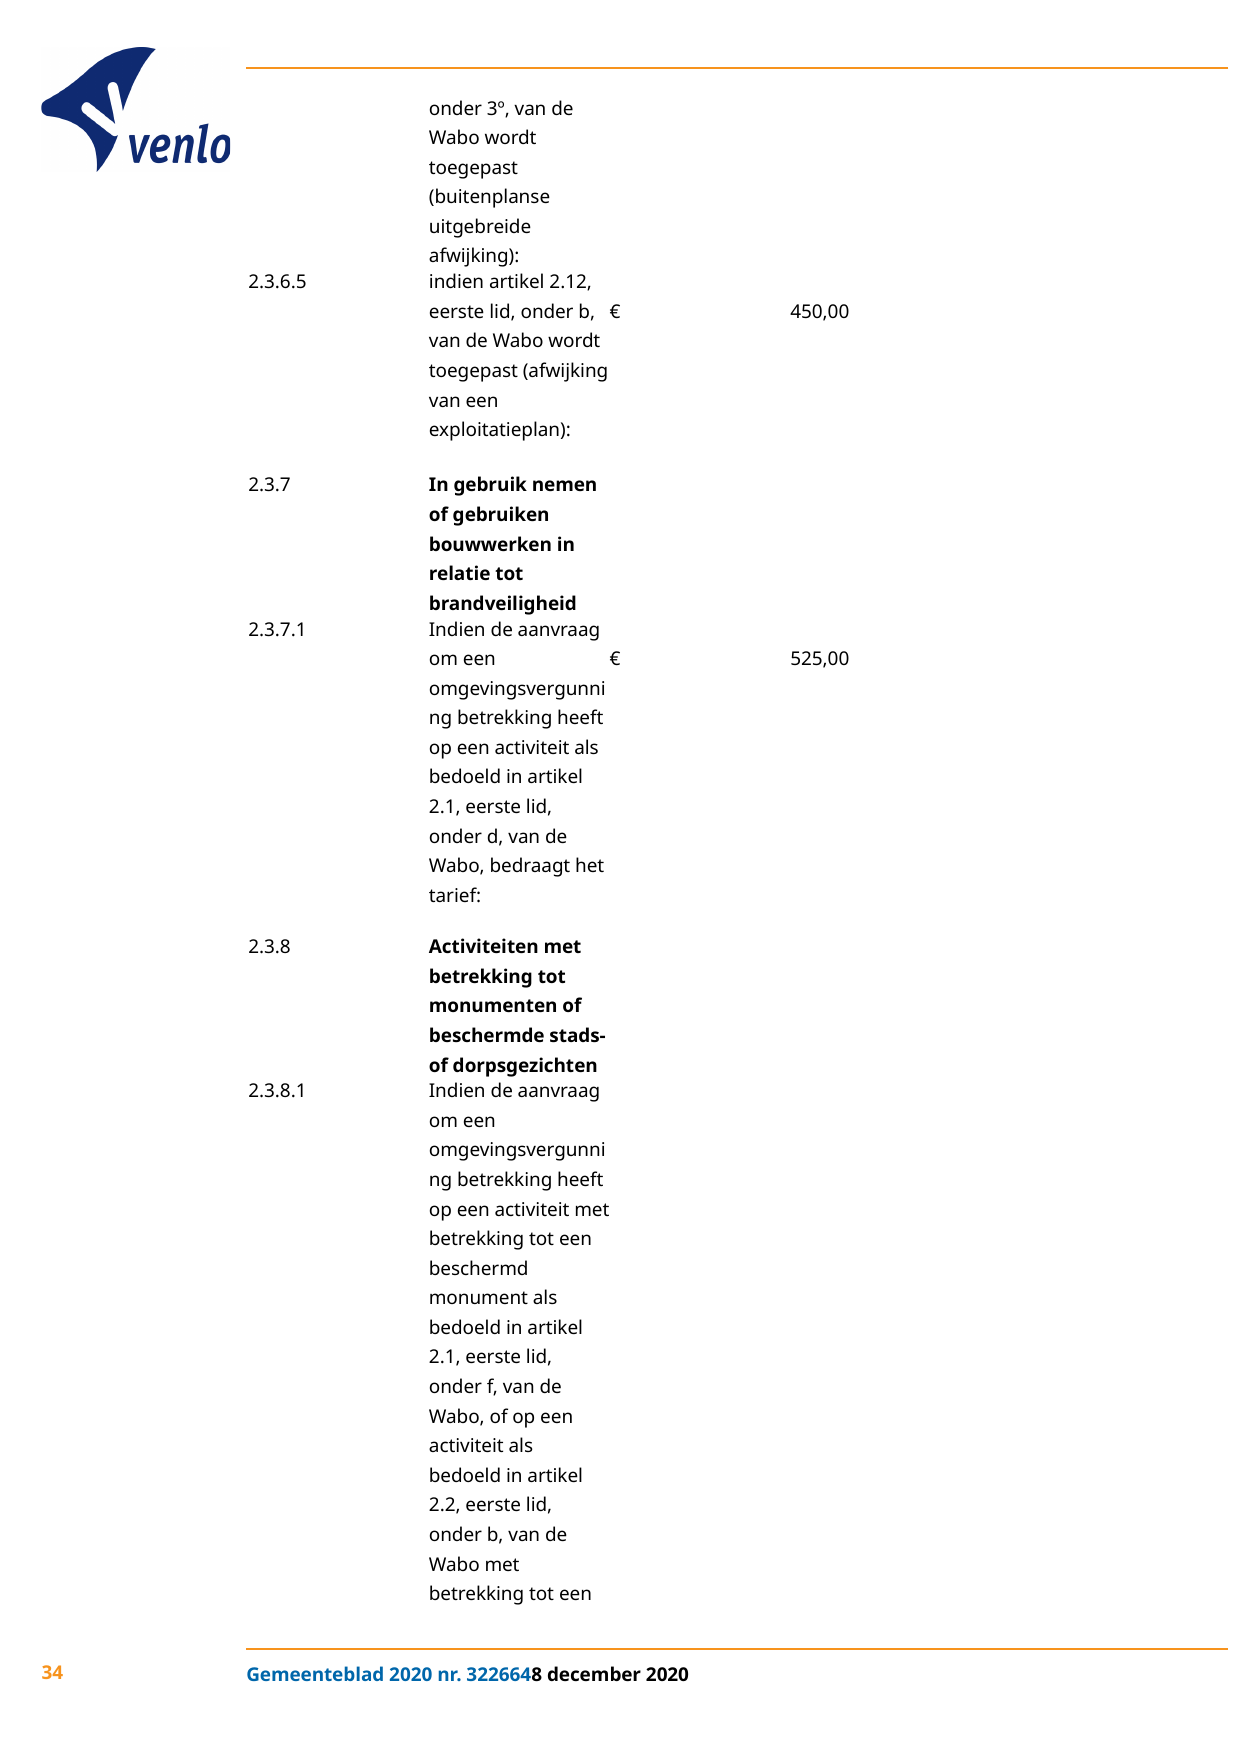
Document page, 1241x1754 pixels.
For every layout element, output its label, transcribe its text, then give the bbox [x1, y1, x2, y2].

table_cell 450,00 [790, 269, 971, 472]
table_cell 525,00 [790, 616, 971, 908]
table_cell 2.3.7.1 [248, 616, 429, 908]
table_cell Indien de aanvraag om een omgevingsvergunning betrekking heeft op een activiteit als bedoeld in artikel 2.1, eerste lid, onder d, van de Wabo, bedraagt het tarief: [429, 616, 609, 908]
table_cell [790, 472, 971, 616]
table_cell [790, 908, 971, 933]
table_cell [790, 934, 971, 1077]
table_cell Activiteiten met betrekking tot monumenten of beschermde stads- of dorpsgezichten [429, 934, 609, 1077]
table_cell Indien de aanvraag om een omgevingsvergunning betrekking heeft op een activiteit met betrekking tot een beschermd monument als bedoeld in artikel 2.1, eerste lid, onder f, van de Wabo, of op een activiteit als bedoeld in artikel 2.2, eerste lid, onder b, van de Wabo met betrekking tot een [429, 1078, 609, 1606]
table_cell [248, 908, 429, 933]
table_cell [609, 908, 790, 933]
table_cell [790, 95, 971, 268]
table_cell [248, 95, 429, 268]
table_cell onder 3º, van de Wabo wordt toegepast (buitenplanse uitgebreide afwijking): [429, 95, 609, 268]
picture [41, 47, 231, 172]
table_cell [609, 95, 790, 268]
table_cell [609, 1078, 790, 1606]
table_cell [429, 908, 609, 933]
table_cell [790, 1078, 971, 1606]
table_cell 2.3.8.1 [248, 1078, 429, 1606]
table_cell € [609, 269, 790, 472]
table_cell € [609, 616, 790, 908]
table_cell indien artikel 2.12, eerste lid, onder b, van de Wabo wordt toegepast (afwijking van een exploitatieplan): [429, 269, 609, 472]
table_cell [609, 472, 790, 616]
table_cell 2.3.8 [248, 934, 429, 1077]
table_cell [609, 934, 790, 1077]
table_cell 2.3.7 [248, 472, 429, 616]
table_cell In gebruik nemen of gebruiken bouwwerken in relatie tot brandveiligheid [429, 472, 609, 616]
table_cell 2.3.6.5 [248, 269, 429, 472]
